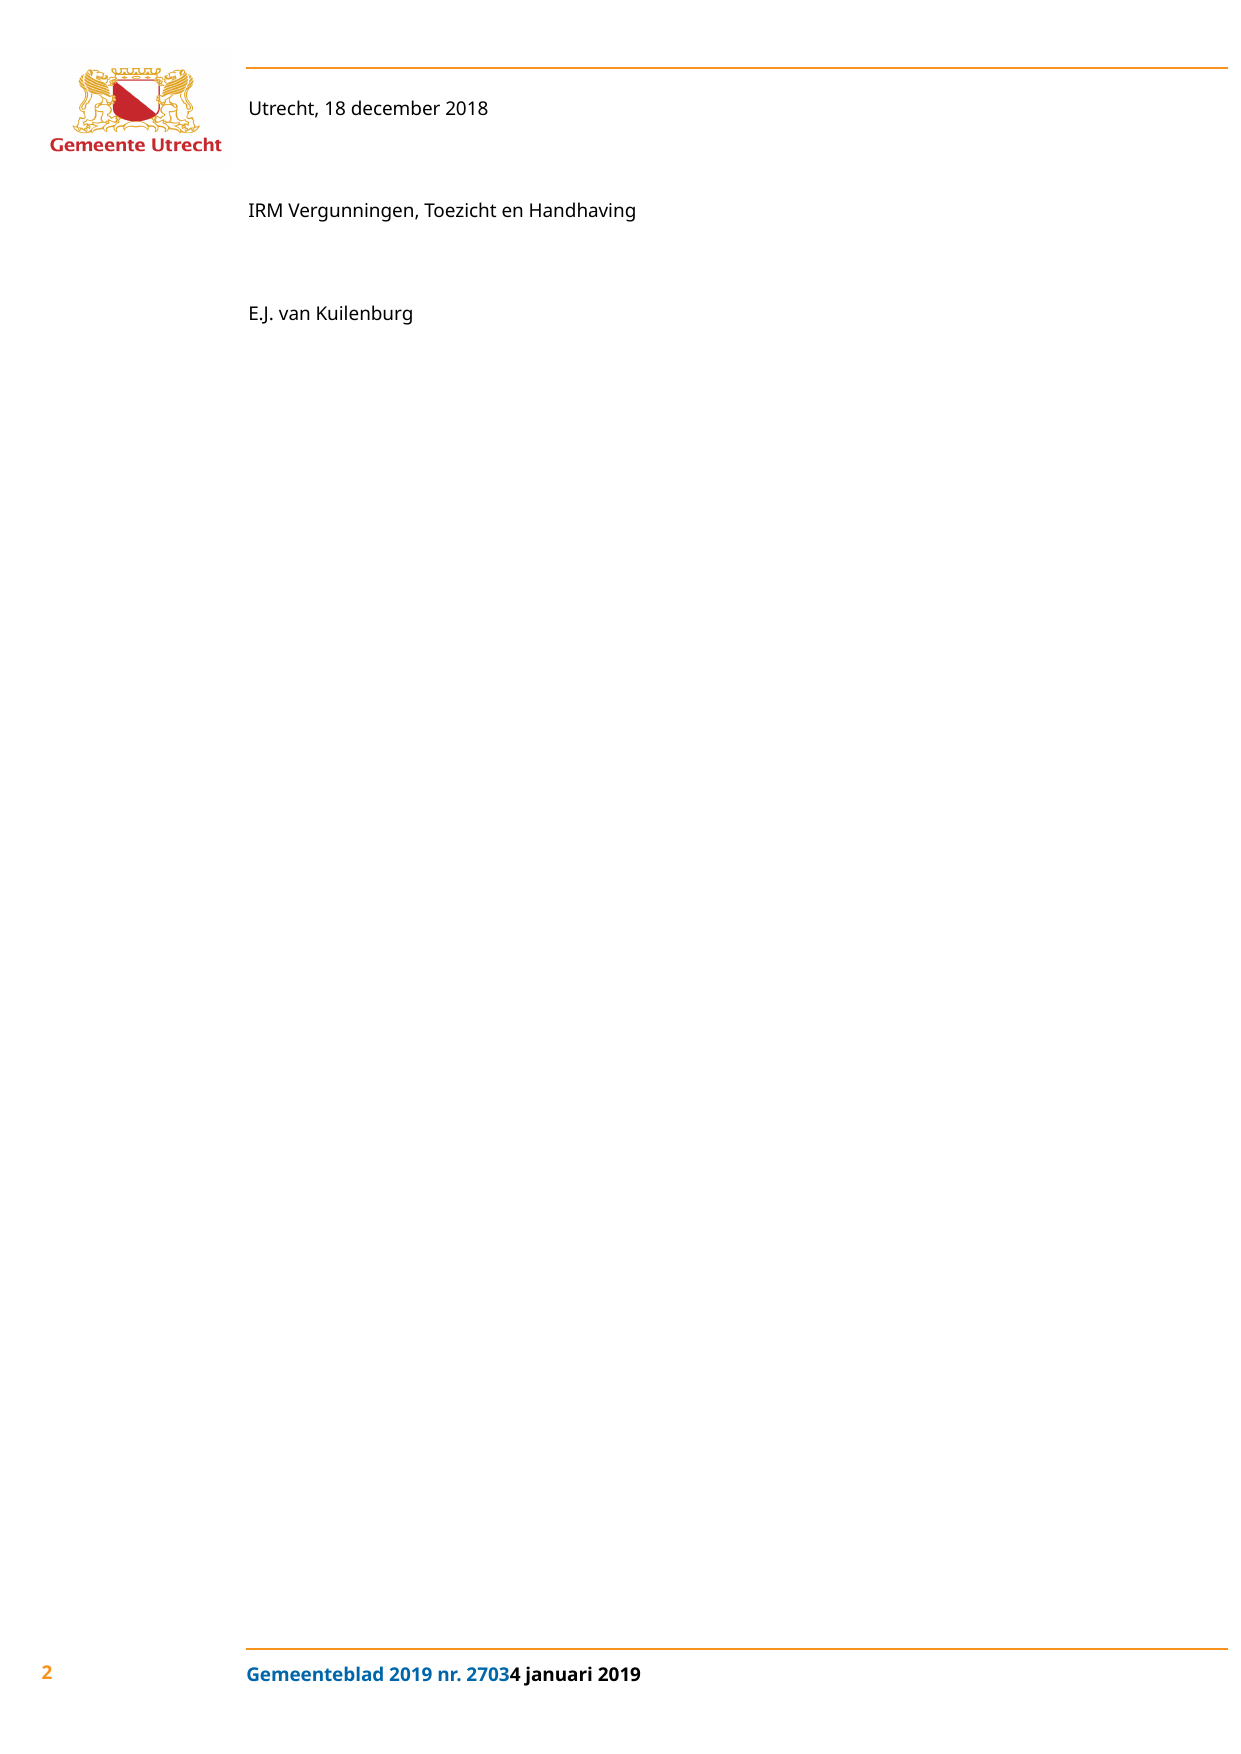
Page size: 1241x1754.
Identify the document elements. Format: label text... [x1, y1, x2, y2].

text E.J. van Kuilenburg [248, 301, 1152, 326]
text IRM Vergunningen, Toezicht en Handhaving [248, 198, 1152, 223]
picture [41, 47, 231, 172]
text Utrecht, 18 december 2018 [248, 95, 1152, 121]
